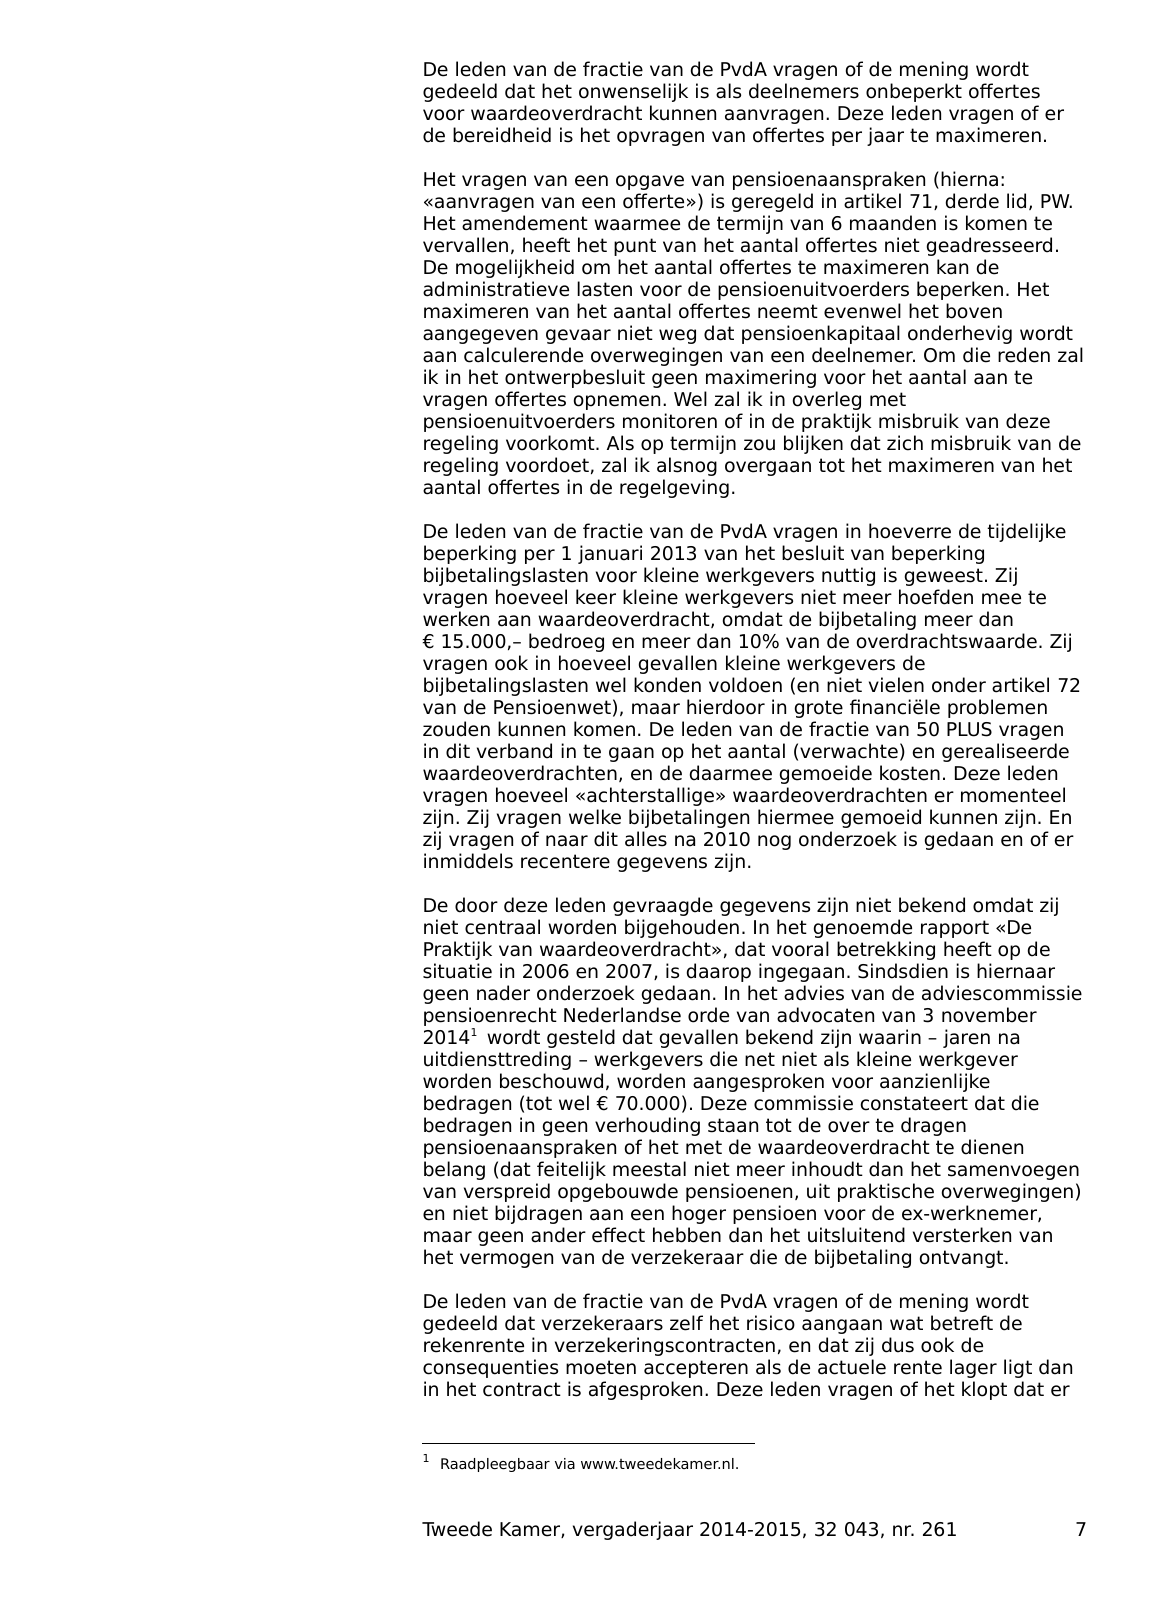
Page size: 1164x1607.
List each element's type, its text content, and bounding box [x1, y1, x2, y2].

text De door deze leden gevraagde gegevens zijn niet bekend omdat zij niet centraal worden bijgehouden. In het genoemde rapport «De Praktijk van waardeoverdracht», dat vooral betrekking heeft op de situatie in 2006 en 2007, is daarop ingegaan. Sindsdien is hiernaar geen nader onderzoek gedaan. In het advies van de adviescommissie pensioenrecht Nederlandse orde van advocaten van 3 november 2014 wordt gesteld dat gevallen bekend zijn waarin – jaren na uitdiensttreding – werkgevers die net niet als kleine werkgever worden beschouwd, worden aangesproken voor aanzienlijke bedragen (tot wel € 70.000). Deze commissie constateert dat die bedragen in geen verhouding staan tot de over te dragen pensioenaanspraken of het met de waardeoverdracht te dienen belang (dat feitelijk meestal niet meer inhoudt dan het samenvoegen van verspreid opgebouwde pensioenen, uit praktische overwegingen) en niet bijdragen aan een hoger pensioen voor de ex-werknemer, maar geen ander effect hebben dan het uitsluitend versterken van het vermogen van de verzekeraar die de bijbetaling ontvangt. [422, 895, 1087, 1268]
text Het vragen van een opgave van pensioenaanspraken (hierna: «aanvragen van een offerte») is geregeld in artikel 71, derde lid, PW. Het amendement waarmee de termijn van 6 maanden is komen te vervallen, heeft het punt van het aantal offertes niet geadresseerd. [422, 169, 1087, 257]
text De leden van de fractie van de PvdA vragen of de mening wordt gedeeld dat verzekeraars zelf het risico aangaan wat betreft de rekenrente in verzekeringscontracten, en dat zij dus ook de consequenties moeten accepteren als de actuele rente lager ligt dan in het contract is afgesproken. Deze leden vragen of het klopt dat er [422, 1291, 1087, 1401]
text Raadpleegbaar via www.tweedekamer.nl. [422, 1452, 1087, 1474]
text De mogelijkheid om het aantal offertes te maximeren kan de administratieve lasten voor de pensioenuitvoerders beperken. Het maximeren van het aantal offertes neemt evenwel het boven aangegeven gevaar niet weg dat pensioenkapitaal onderhevig wordt aan calculerende overwegingen van een deelnemer. Om die reden zal ik in het ontwerpbesluit geen maximering voor het aantal aan te vragen offertes opnemen. Wel zal ik in overleg met pensioenuitvoerders monitoren of in de praktijk misbruik van deze regeling voorkomt. Als op termijn zou blijken dat zich misbruik van de regeling voordoet, zal ik alsnog overgaan tot het maximeren van het aantal offertes in de regelgeving. [422, 257, 1087, 499]
text De leden van de fractie van de PvdA vragen in hoeverre de tijdelijke beperking per 1 januari 2013 van het besluit van beperking bijbetalingslasten voor kleine werkgevers nuttig is geweest. Zij vragen hoeveel keer kleine werkgevers niet meer hoefden mee te werken aan waardeoverdracht, omdat de bijbetaling meer dan € 15.000,– bedroeg en meer dan 10% van de overdrachtswaarde. Zij vragen ook in hoeveel gevallen kleine werkgevers de bijbetalingslasten wel konden voldoen (en niet vielen onder artikel 72 van de Pensioenwet), maar hierdoor in grote financiële problemen zouden kunnen komen. De leden van de fractie van 50 PLUS vragen in dit verband in te gaan op het aantal (verwachte) en gerealiseerde waardeoverdrachten, en de daarmee gemoeide kosten. Deze leden vragen hoeveel «achterstallige» waardeoverdrachten er momenteel zijn. Zij vragen welke bijbetalingen hiermee gemoeid kunnen zijn. En zij vragen of naar dit alles na 2010 nog onderzoek is gedaan en of er inmiddels recentere gegevens zijn. [422, 521, 1087, 873]
text De leden van de fractie van de PvdA vragen of de mening wordt gedeeld dat het onwenselijk is als deelnemers onbeperkt offertes voor waardeoverdracht kunnen aanvragen. Deze leden vragen of er de bereidheid is het opvragen van offertes per jaar te maximeren. [422, 59, 1087, 147]
